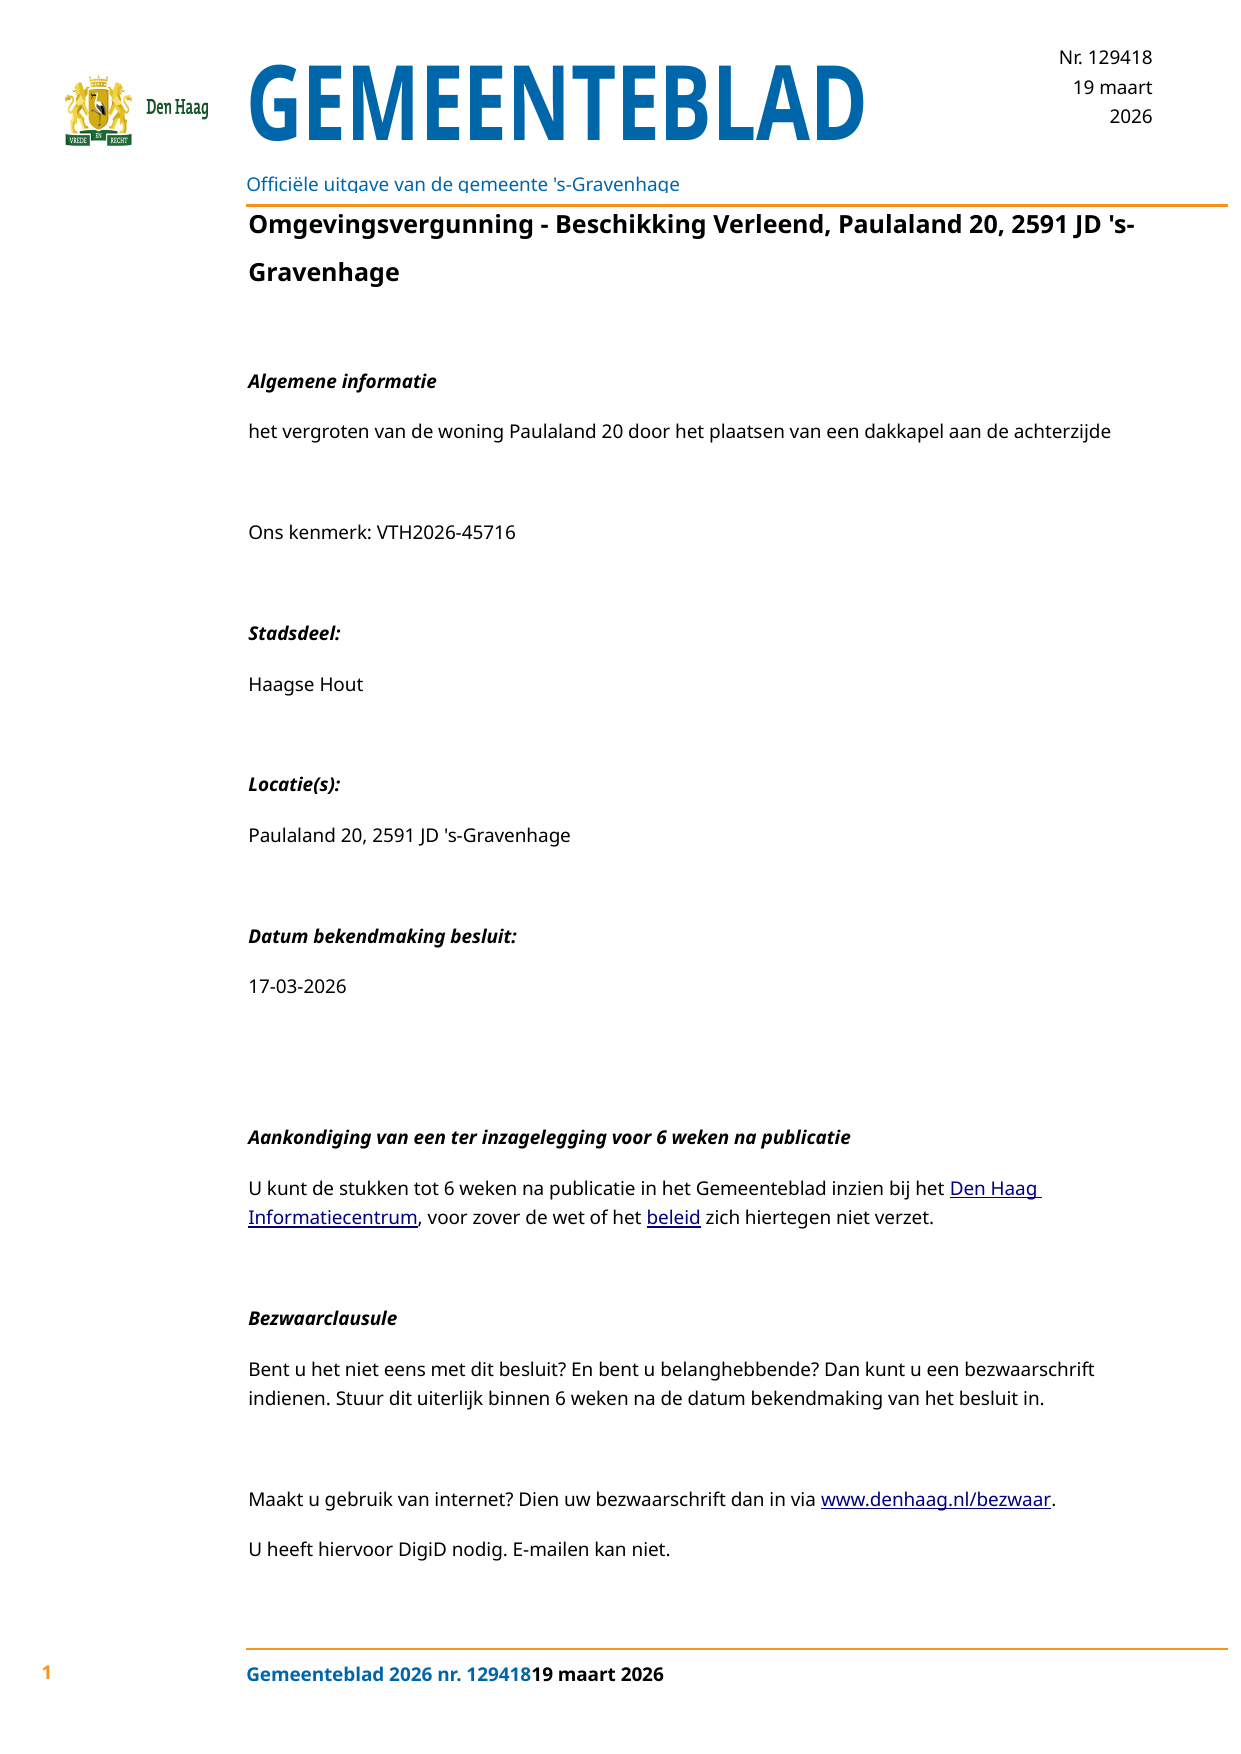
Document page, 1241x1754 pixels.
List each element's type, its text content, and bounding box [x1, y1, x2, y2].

text U heeft hiervoor DigiD nodig. E-mailen kan niet. [248, 1537, 1152, 1562]
text Ons kenmerk: VTH2026-45716 [248, 519, 1152, 545]
text Aankondiging van een ter inzagelegging voor 6 weken na publicatie [248, 1124, 1152, 1150]
text Bezwaarclausule [248, 1305, 1152, 1331]
text Algemene informatie [248, 368, 1152, 394]
text Bent u het niet eens met dit besluit? En bent u belanghebbende? Dan kunt u een bezwaarschrift indienen. Stuur dit uiterlijk binnen 6 weken na de datum bekendmaking van het besluit in. [248, 1356, 1152, 1411]
text U kunt de stukken tot 6 weken na publicatie in het Gemeenteblad inzien bij het Den Haag Informatiecentrum, voor zover de wet of het beleid zich hiertegen niet verzet. [248, 1175, 1152, 1230]
text Omgevingsvergunning - Beschikking Verleend, Paulaland 20, 2591 JD 's-Gravenhage [248, 207, 1152, 288]
text Paulaland 20, 2591 JD 's-Gravenhage [248, 822, 1152, 848]
text Haagse Hout [248, 671, 1152, 697]
text Maakt u gebruik van internet? Dien uw bezwaarschrift dan in via www.denhaag.nl/bezwaar. [248, 1486, 1152, 1512]
text Locatie(s): [248, 772, 1152, 797]
text Stadsdeel: [248, 620, 1152, 646]
text het vergroten van de woning Paulaland 20 door het plaatsen van een dakkapel aan de achterzijde [248, 419, 1152, 444]
text Datum bekendmaking besluit: [248, 923, 1152, 949]
text 17-03-2026 [248, 973, 1152, 999]
picture [41, 47, 231, 172]
